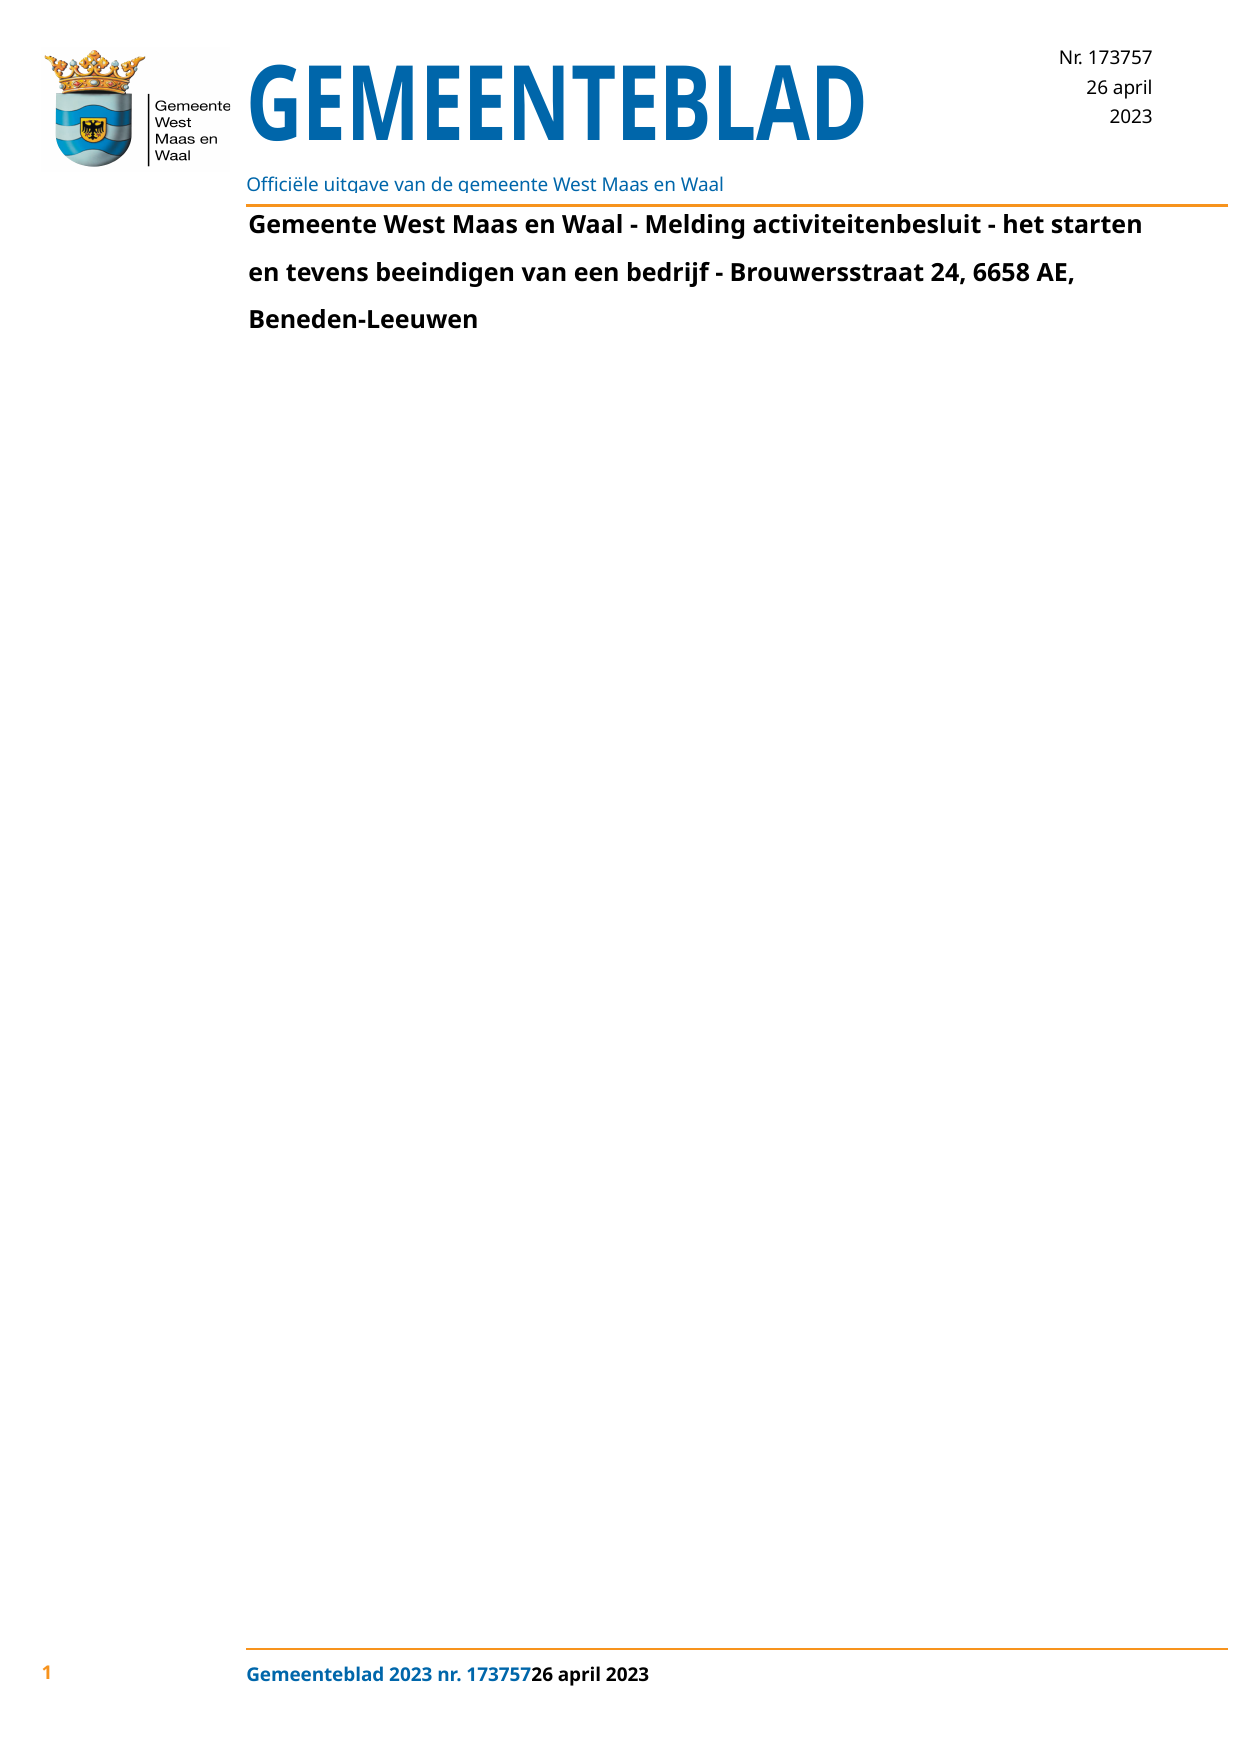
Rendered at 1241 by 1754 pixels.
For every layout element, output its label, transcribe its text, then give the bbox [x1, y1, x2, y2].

picture [41, 47, 231, 172]
text Gemeente West Maas en Waal - Melding activiteitenbesluit - het starten en tevens beeindigen van een bedrijf - Brouwersstraat 24, 6658 AE, Beneden-Leeuwen [248, 207, 1152, 336]
